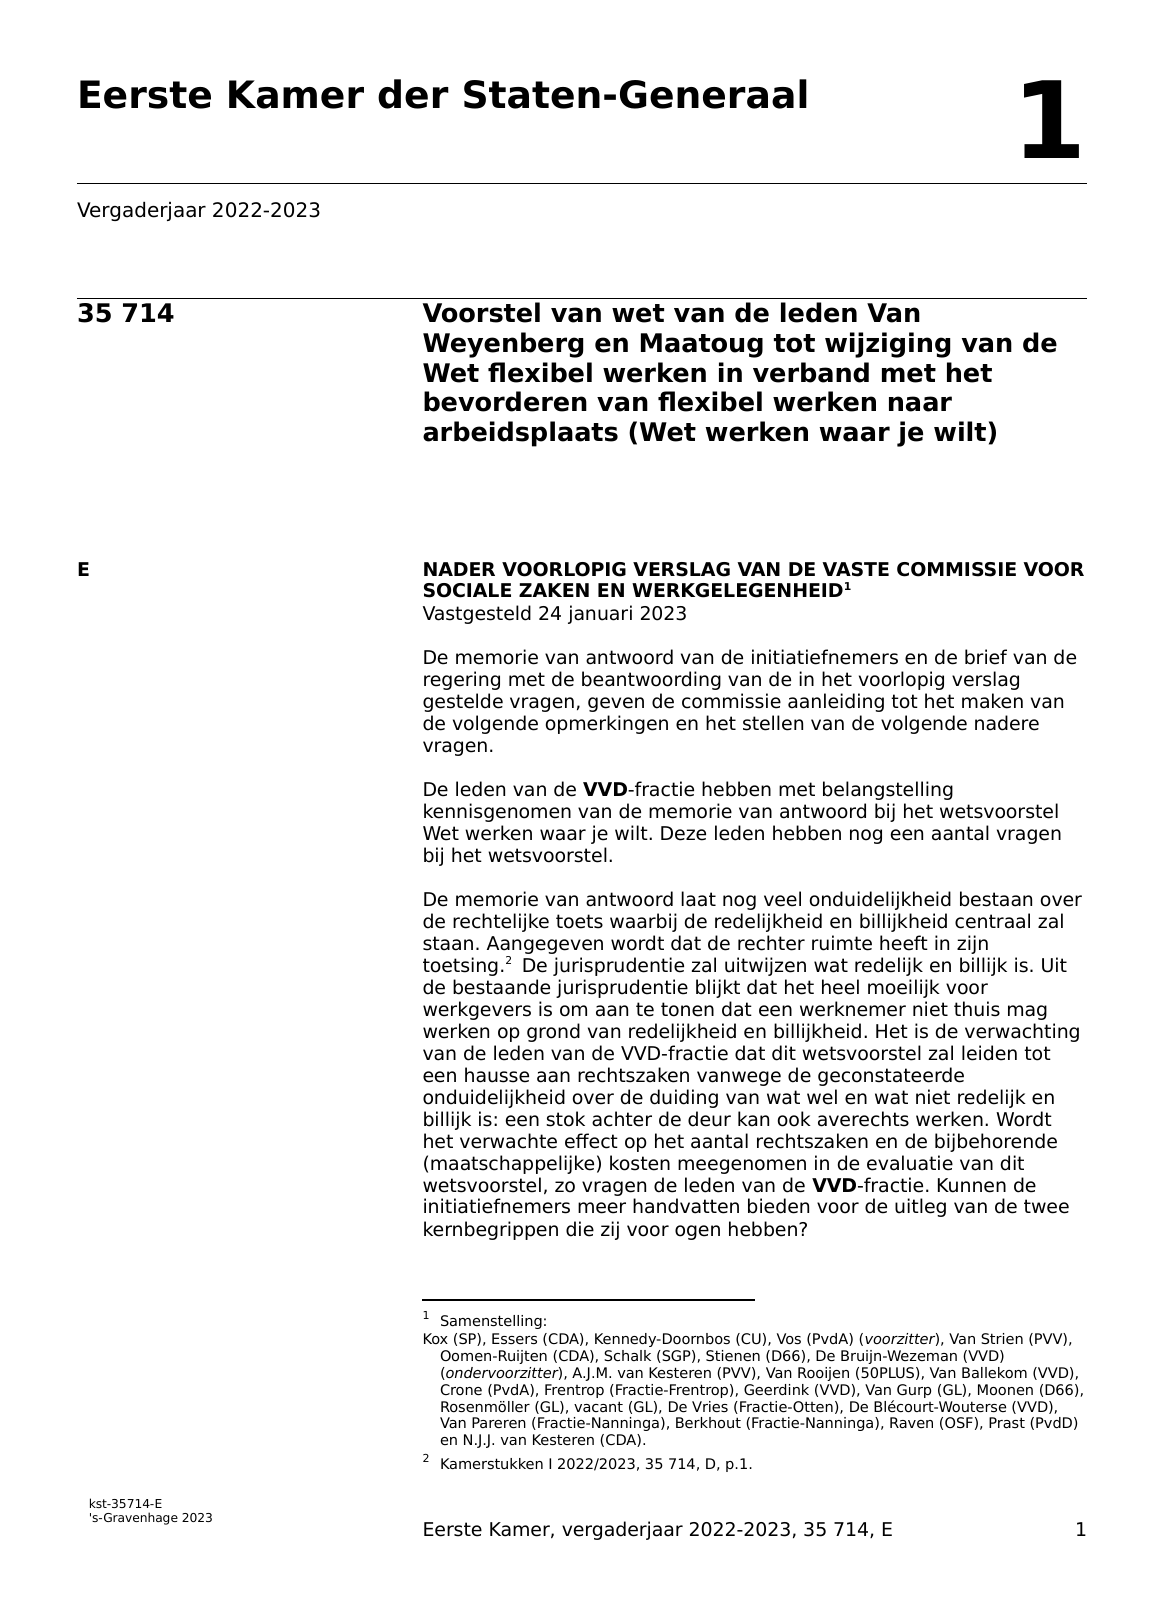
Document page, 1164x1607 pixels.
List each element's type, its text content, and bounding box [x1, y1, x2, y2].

text 's-Gravenhage 2023 [88, 1511, 323, 1525]
text Vastgesteld 24 januari 2023 [422, 602, 1087, 624]
text De leden van de VVD-fractie hebben met belangstelling kennisgenomen van de memorie van antwoord bij het wetsvoorstel Wet werken waar je wilt. Deze leden hebben nog een aantal vragen bij het wetsvoorstel. [422, 779, 1087, 867]
text De memorie van antwoord van de initiatiefnemers en de brief van de regering met de beantwoording van de in het voorlopig verslag gestelde vragen, geven de commissie aanleiding tot het maken van de volgende opmerkingen en het stellen van de volgende nadere vragen. [422, 647, 1087, 756]
subtitle 35 714 Voorstel van wet van de leden Van Weyenberg en Maatoug tot wijziging van de Wet flexibel werken in verband met het bevorderen van flexibel werken naar arbeidsplaats (Wet werken waar je wilt) [77, 299, 1087, 447]
text De memorie van antwoord laat nog veel onduidelijkheid bestaan over de rechtelijke toets waarbij de redelijkheid en billijkheid centraal zal staan. Aangegeven wordt dat de rechter ruimte heeft in zijn toetsing. De jurisprudentie zal uitwijzen wat redelijk en billijk is. Uit de bestaande jurisprudentie blijkt dat het heel moeilijk voor werkgevers is om aan te tonen dat een werknemer niet thuis mag werken op grond van redelijkheid en billijkheid. Het is de verwachting van de leden van de VVD-fractie dat dit wetsvoorstel zal leiden tot een hausse aan rechtszaken vanwege de geconstateerde onduidelijkheid over de duiding van wat wel en wat niet redelijk en billijk is: een stok achter de deur kan ook averechts werken. Wordt het verwachte effect op het aantal rechtszaken en de bijbehorende (maatschappelijke) kosten meegenomen in de evaluatie van dit wetsvoorstel, zo vragen de leden van de VVD-fractie. Kunnen de initiatiefnemers meer handvatten bieden voor de uitleg van de twee kernbegrippen die zij voor ogen hebben? [422, 889, 1087, 1240]
table_header Eerste Kamer der Staten-Generaal [77, 59, 886, 183]
text Samenstelling: [422, 1309, 1087, 1331]
subtitle E NADER VOORLOPIG VERSLAG VAN DE VASTE COMMISSIE VOOR SOCIALE ZAKEN EN WERKGELEGENHEID [77, 558, 1087, 602]
text Kox (SP), Essers (CDA), Kennedy-Doornbos (CU), Vos (PvdA) (voorzitter), Van Strien (PVV), Oomen-Ruijten (CDA), Schalk (SGP), Stienen (D66), De Bruijn-Wezeman (VVD) (ondervoorzitter), A.J.M. van Kesteren (PVV), Van Rooijen (50PLUS), Van Ballekom (VVD), Crone (PvdA), Frentrop (Fractie-Frentrop), Geerdink (VVD), Van Gurp (GL), Moonen (D66), Rosenmöller (GL), vacant (GL), De Vries (Fractie-Otten), De Blécourt-Wouterse (VVD), Van Pareren (Fractie-Nanninga), Berkhout (Fractie-Nanninga), Raven (OSF), Prast (PvdD) en N.J.J. van Kesteren (CDA). [422, 1331, 1087, 1449]
text kst-35714-E [88, 1497, 323, 1511]
table_header 1 [886, 59, 1087, 183]
table_cell Vergaderjaar 2022-2023 [77, 184, 1087, 298]
text Kamerstukken I 2022/2023, 35 714, D, p.1. [422, 1452, 1087, 1474]
